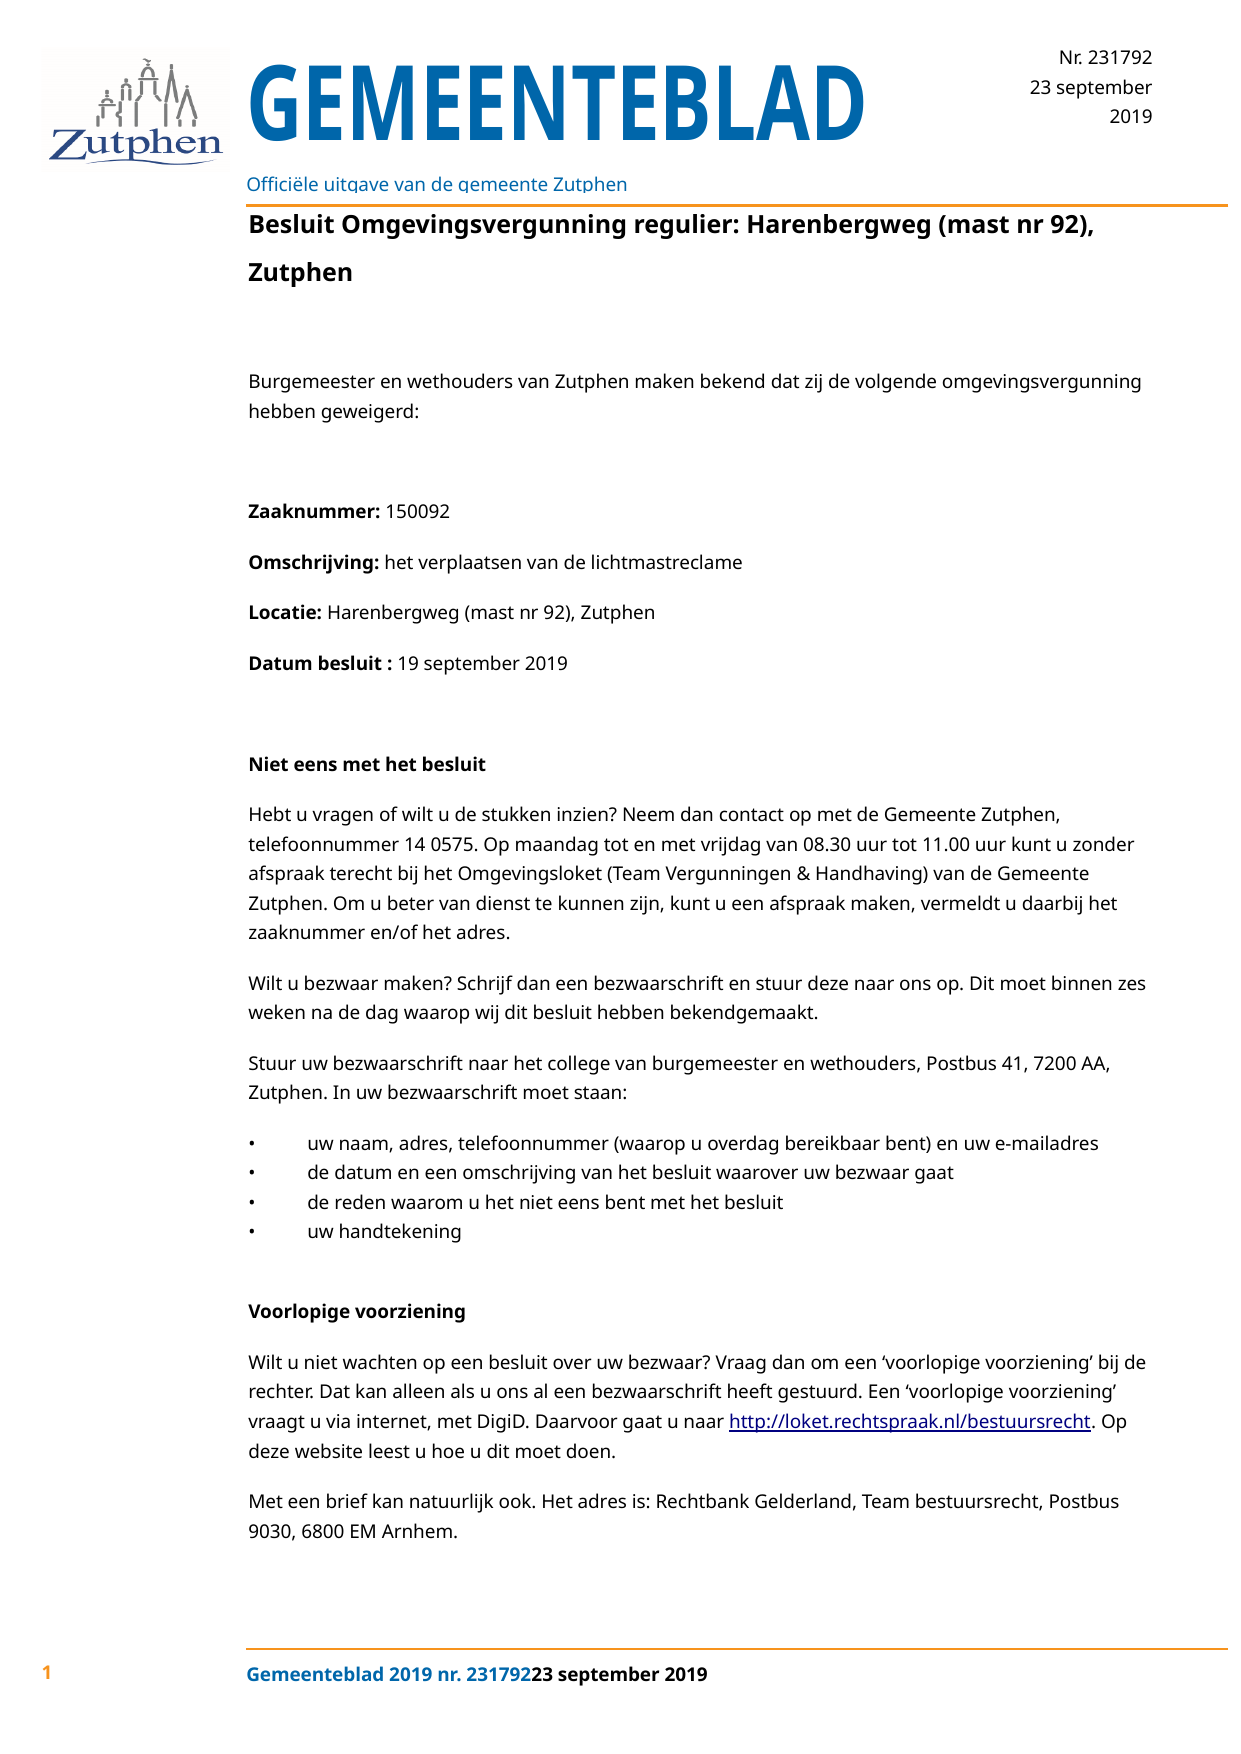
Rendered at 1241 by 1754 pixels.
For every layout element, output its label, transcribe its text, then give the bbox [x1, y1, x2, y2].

text Besluit Omgevingsvergunning regulier: Harenbergweg (mast nr 92), Zutphen [248, 207, 1152, 288]
text Wilt u niet wachten op een besluit over uw bezwaar? Vraag dan om een ‘voorlopige voorziening’ bij de rechter. Dat kan alleen als u ons al een bezwaarschrift heeft gestuurd. Een ‘voorlopige voorziening’ vraagt u via internet, met DigiD. Daarvoor gaat u naar http://loket.rechtspraak.nl/bestuursrecht. Op deze website leest u hoe u dit moet doen. [248, 1349, 1152, 1464]
picture [41, 47, 231, 172]
text Niet eens met het besluit [248, 751, 1152, 777]
list de reden waarom u het niet eens bent met het besluit [248, 1189, 1152, 1215]
text Locatie: Harenbergweg (mast nr 92), Zutphen [248, 599, 1152, 625]
text Datum besluit : 19 september 2019 [248, 650, 1152, 676]
list uw naam, adres, telefoonnummer (waarop u overdag bereikbaar bent) en uw e-mailadres [248, 1130, 1152, 1156]
list uw handtekening [248, 1219, 1152, 1244]
text Omschrijving: het verplaatsen van de lichtmastreclame [248, 549, 1152, 575]
text Wilt u bezwaar maken? Schrijf dan een bezwaarschrift en stuur deze naar ons op. Dit moet binnen zes weken na de dag waarop wij dit besluit hebben bekendgemaakt. [248, 970, 1152, 1025]
text Voorlopige voorziening [248, 1299, 1152, 1324]
list de datum en een omschrijving van het besluit waarover uw bezwaar gaat [248, 1159, 1152, 1185]
text Hebt u vragen of wilt u de stukken inzien? Neem dan contact op met de Gemeente Zutphen, telefoonnummer 14 0575. Op maandag tot en met vrijdag van 08.30 uur tot 11.00 uur kunt u zonder afspraak terecht bij het Omgevingsloket (Team Vergunningen & Handhaving) van de Gemeente Zutphen. Om u beter van dienst te kunnen zijn, kunt u een afspraak maken, vermeldt u daarbij het zaaknummer en/of het adres. [248, 801, 1152, 945]
text Burgemeester en wethouders van Zutphen maken bekend dat zij de volgende omgevingsvergunning hebben geweigerd: [248, 368, 1152, 424]
text Met een brief kan natuurlijk ook. Het adres is: Rechtbank Gelderland, Team bestuursrecht, Postbus 9030, 6800 EM Arnhem. [248, 1488, 1152, 1544]
text Zaaknummer: 150092 [248, 499, 1152, 524]
text Stuur uw bezwaarschrift naar het college van burgemeester en wethouders, Postbus 41, 7200 AA, Zutphen. In uw bezwaarschrift moet staan: [248, 1050, 1152, 1105]
